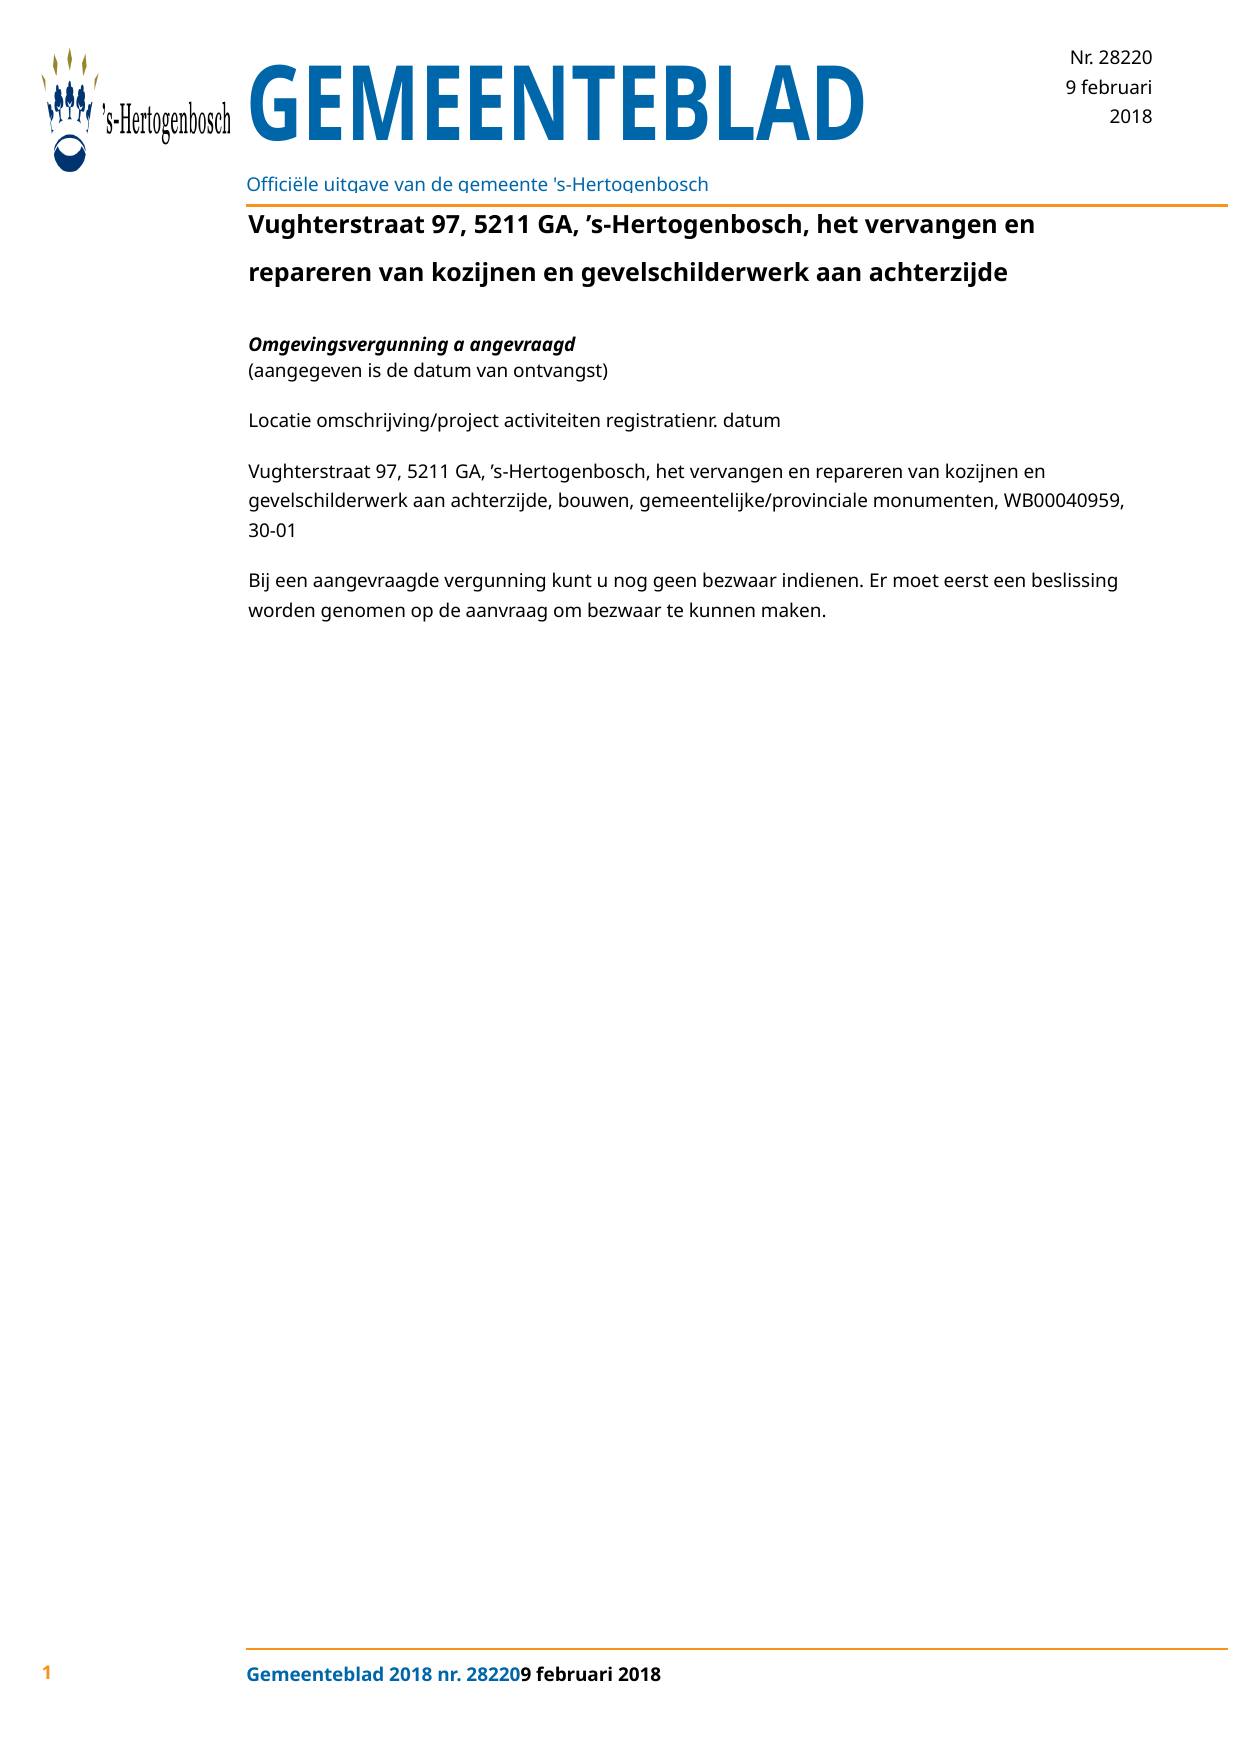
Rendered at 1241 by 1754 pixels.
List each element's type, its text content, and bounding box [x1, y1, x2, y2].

text Vughterstraat 97, 5211 GA, ’s-Hertogenbosch, het vervangen en repareren van kozijnen en gevelschilderwerk aan achterzijde, bouwen, gemeentelijke/provinciale monumenten, WB00040959, 30-01 [248, 458, 1152, 543]
text Locatie omschrijving/project activiteiten registratienr. datum [248, 408, 1152, 433]
text Bij een aangevraagde vergunning kunt u nog geen bezwaar indienen. Er moet eerst een beslissing worden genomen op de aanvraag om bezwaar te kunnen maken. [248, 568, 1152, 623]
text Vughterstraat 97, 5211 GA, ’s-Hertogenbosch, het vervangen en repareren van kozijnen en gevelschilderwerk aan achterzijde [248, 207, 1152, 288]
text (aangegeven is de datum van ontvangst) [248, 357, 1152, 383]
picture [41, 47, 231, 172]
text Omgevingsvergunning a angevraagd [248, 331, 1152, 357]
